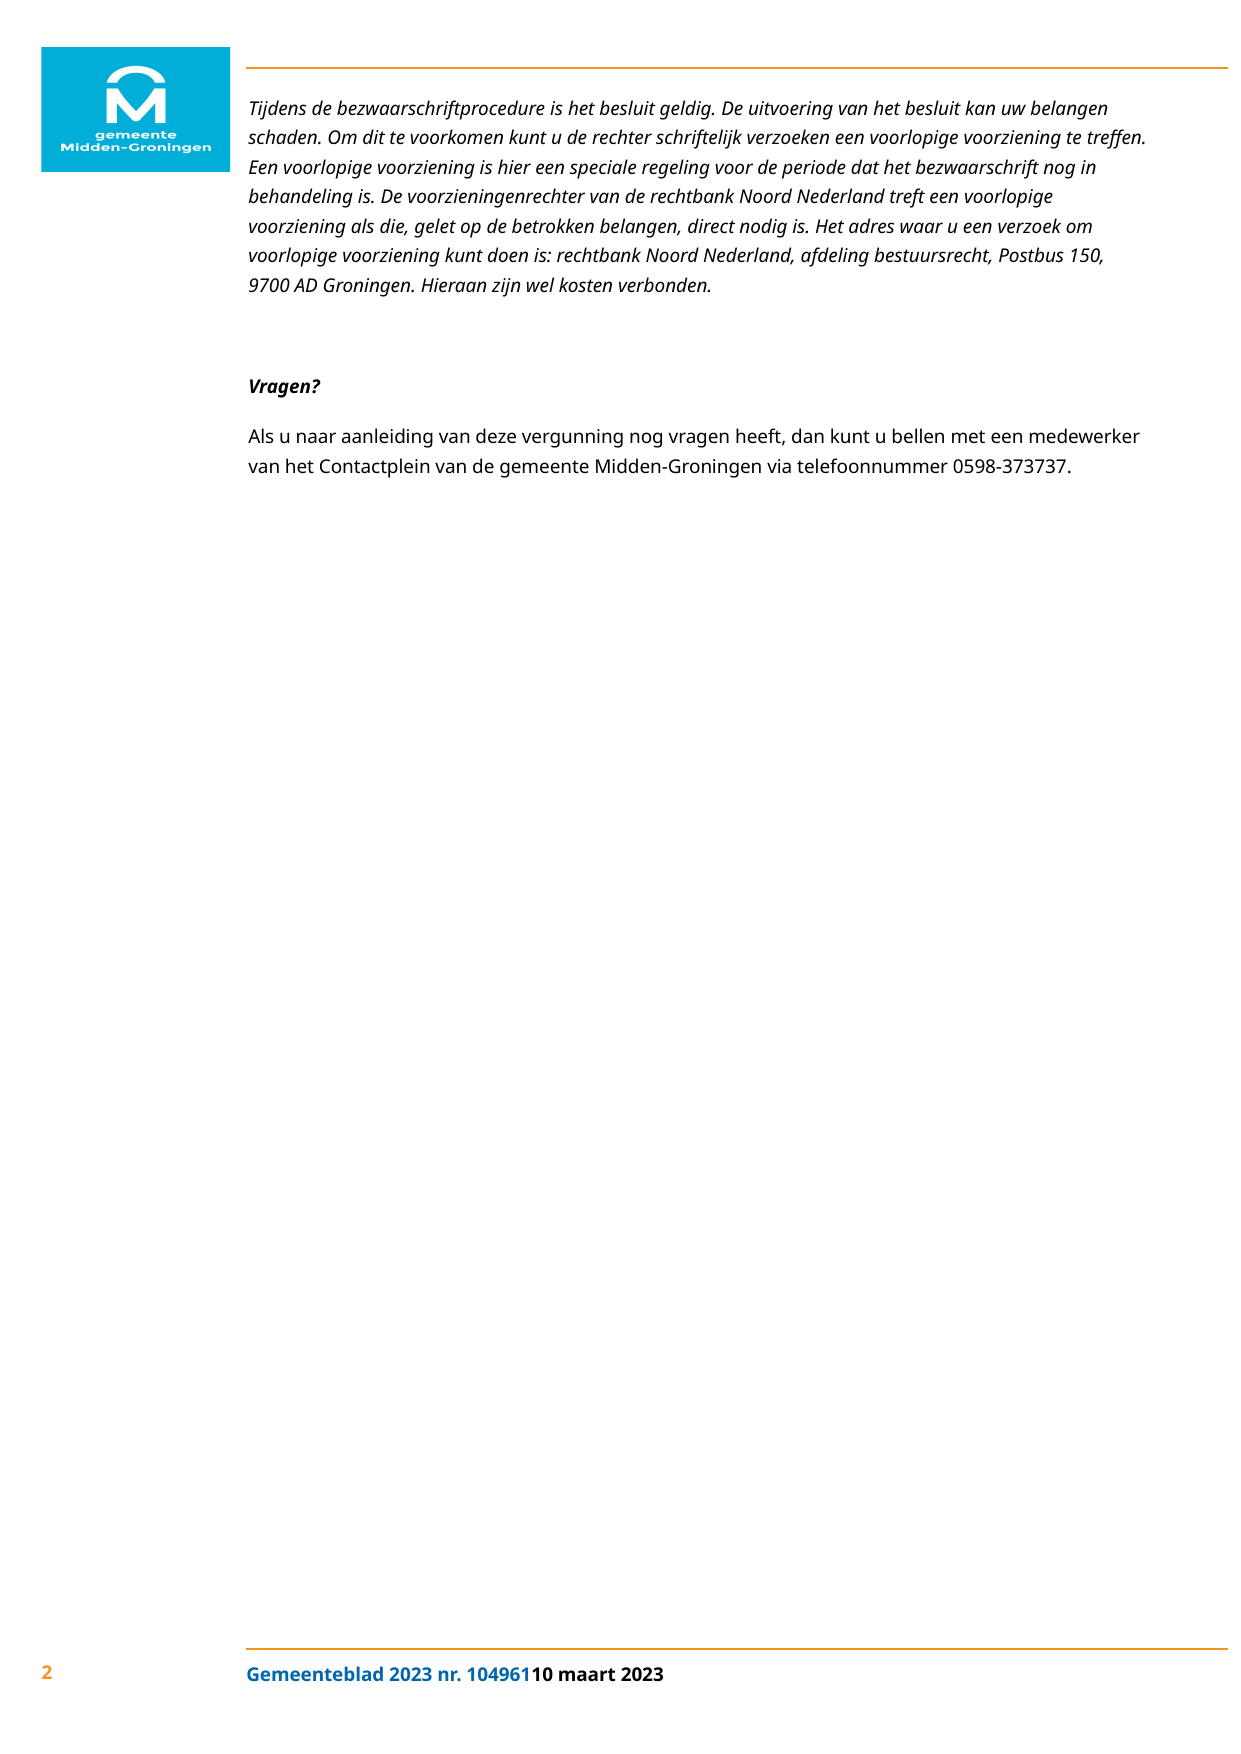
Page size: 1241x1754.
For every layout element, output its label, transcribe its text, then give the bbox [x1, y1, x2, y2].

picture [107, 89, 165, 122]
text Als u naar aanleiding van deze vergunning nog vragen heeft, dan kunt u bellen met een medewerker van het Contactplein van de gemeente Midden-Groningen via telefoonnummer 0598-373737. [248, 423, 1152, 479]
picture [184, 146, 190, 153]
picture [108, 66, 164, 82]
text Vragen? [248, 373, 1152, 399]
text Tijdens de bezwaarschriftprocedure is het besluit geldig. De uitvoering van het besluit kan uw belangen schaden. Om dit te voorkomen kunt u de rechter schriftelijk verzoeken een voorlopige voorziening te treffen. Een voorlopige voorziening is hier een speciale regeling voor de periode dat het bezwaarschrift nog in behandeling is. De voorzieningenrechter van de rechtbank Noord Nederland treft een voorlopige voorziening als die, gelet op de betrokken belangen, direct nodig is. Het adres waar u een verzoek om voorlopige voorziening kunt doen is: rechtbank Noord Nederland, afdeling bestuursrecht, Postbus 150, 9700 AD Groningen. Hieraan zijn wel kosten verbonden. [248, 95, 1152, 298]
